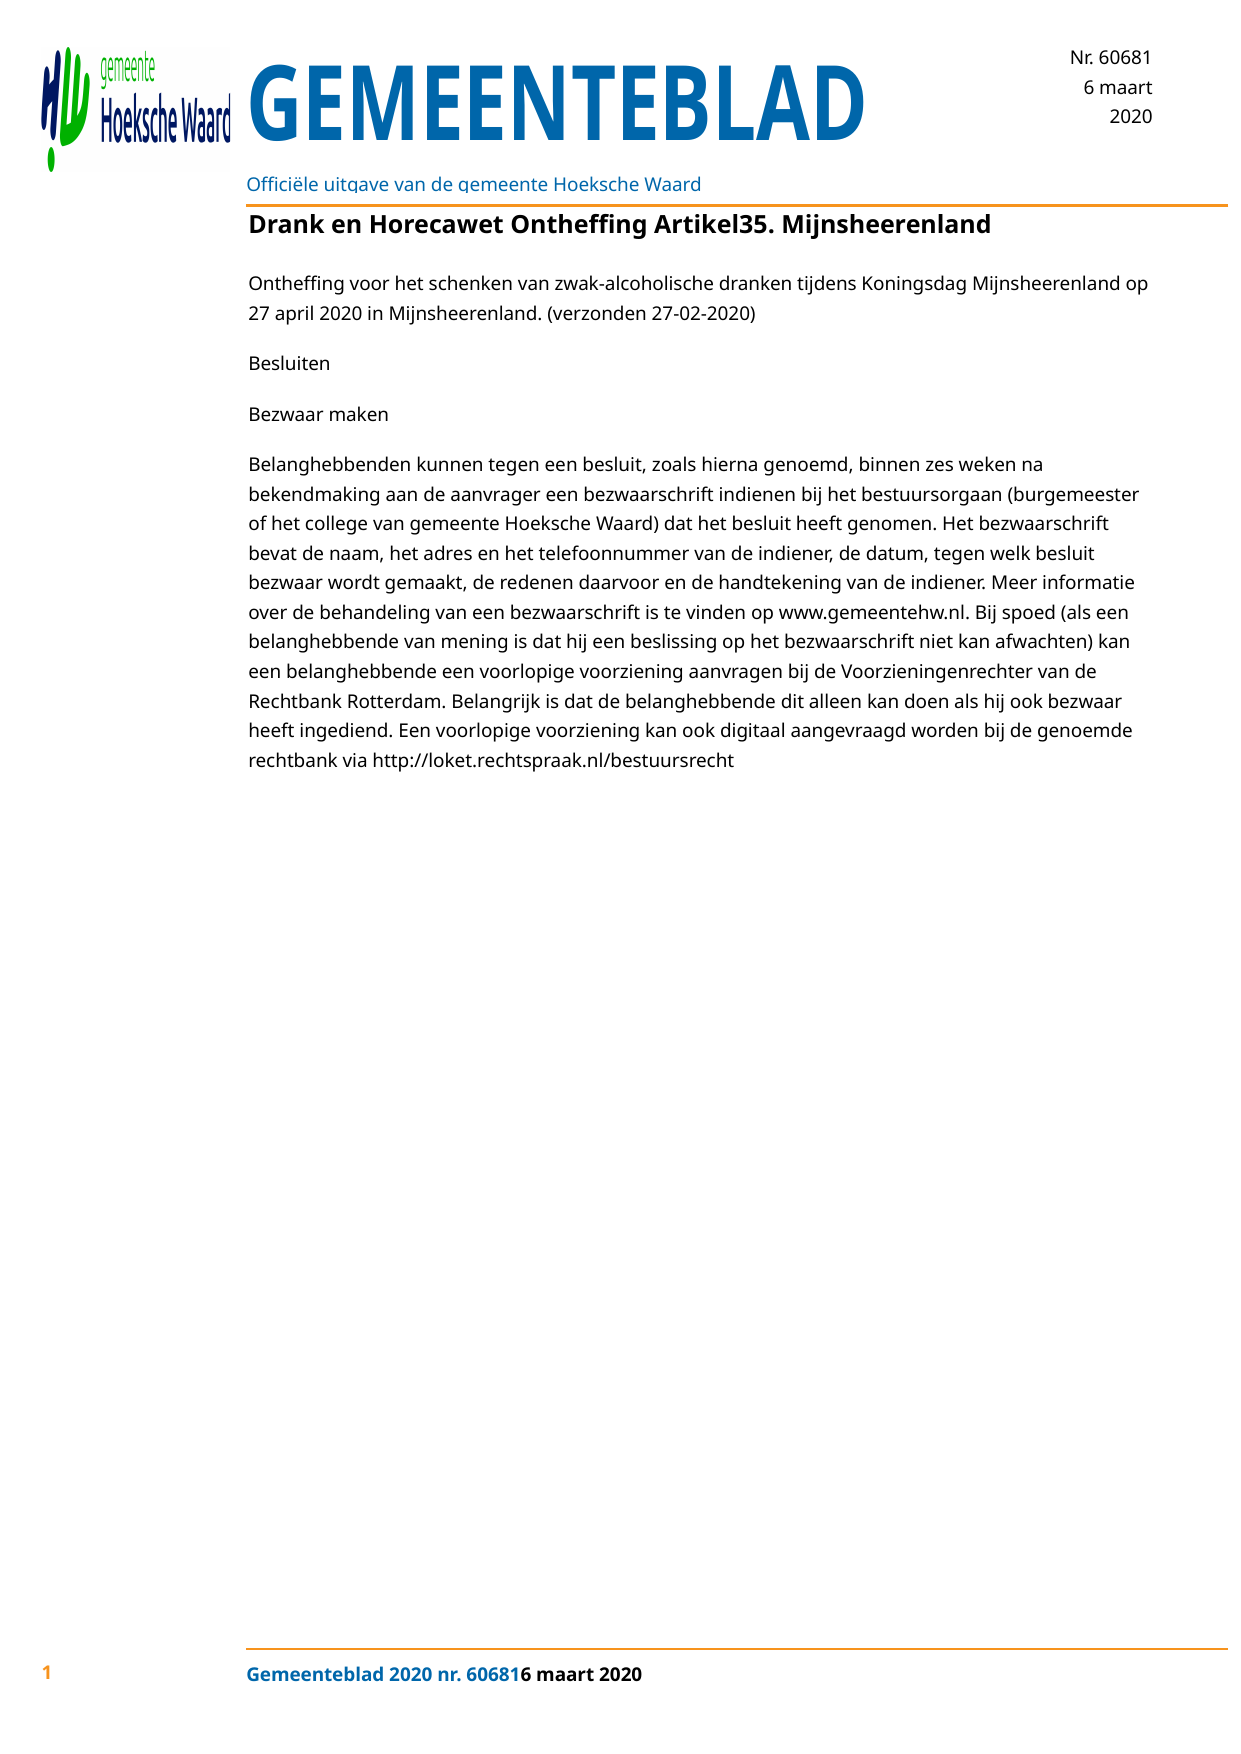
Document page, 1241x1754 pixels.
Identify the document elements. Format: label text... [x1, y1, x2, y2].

text Bezwaar maken [248, 401, 1152, 426]
text Drank en Horecawet Ontheffing Artikel35. Mijnsheerenland [248, 207, 1152, 241]
picture [41, 47, 231, 172]
text Besluiten [248, 350, 1152, 376]
text Belanghebbenden kunnen tegen een besluit, zoals hierna genoemd, binnen zes weken na bekendmaking aan de aanvrager een bezwaarschrift indienen bij het bestuursorgaan (burgemeester of het college van gemeente Hoeksche Waard) dat het besluit heeft genomen. Het bezwaarschrift bevat de naam, het adres en het telefoonnummer van de indiener, de datum, tegen welk besluit bezwaar wordt gemaakt, de redenen daarvoor en de handtekening van de indiener. Meer informatie over de behandeling van een bezwaarschrift is te vinden op www.gemeentehw.nl. Bij spoed (als een belanghebbende van mening is dat hij een beslissing op het bezwaarschrift niet kan afwachten) kan een belanghebbende een voorlopige voorziening aanvragen bij de Voorzieningenrechter van de Rechtbank Rotterdam. Belangrijk is dat de belanghebbende dit alleen kan doen als hij ook bezwaar heeft ingediend. Een voorlopige voorziening kan ook digitaal aangevraagd worden bij de genoemde rechtbank via http://loket.rechtspraak.nl/bestuursrecht [248, 451, 1152, 773]
text Ontheffing voor het schenken van zwak-alcoholische dranken tijdens Koningsdag Mijnsheerenland op 27 april 2020 in Mijnsheerenland. (verzonden 27-02-2020) [248, 270, 1152, 326]
